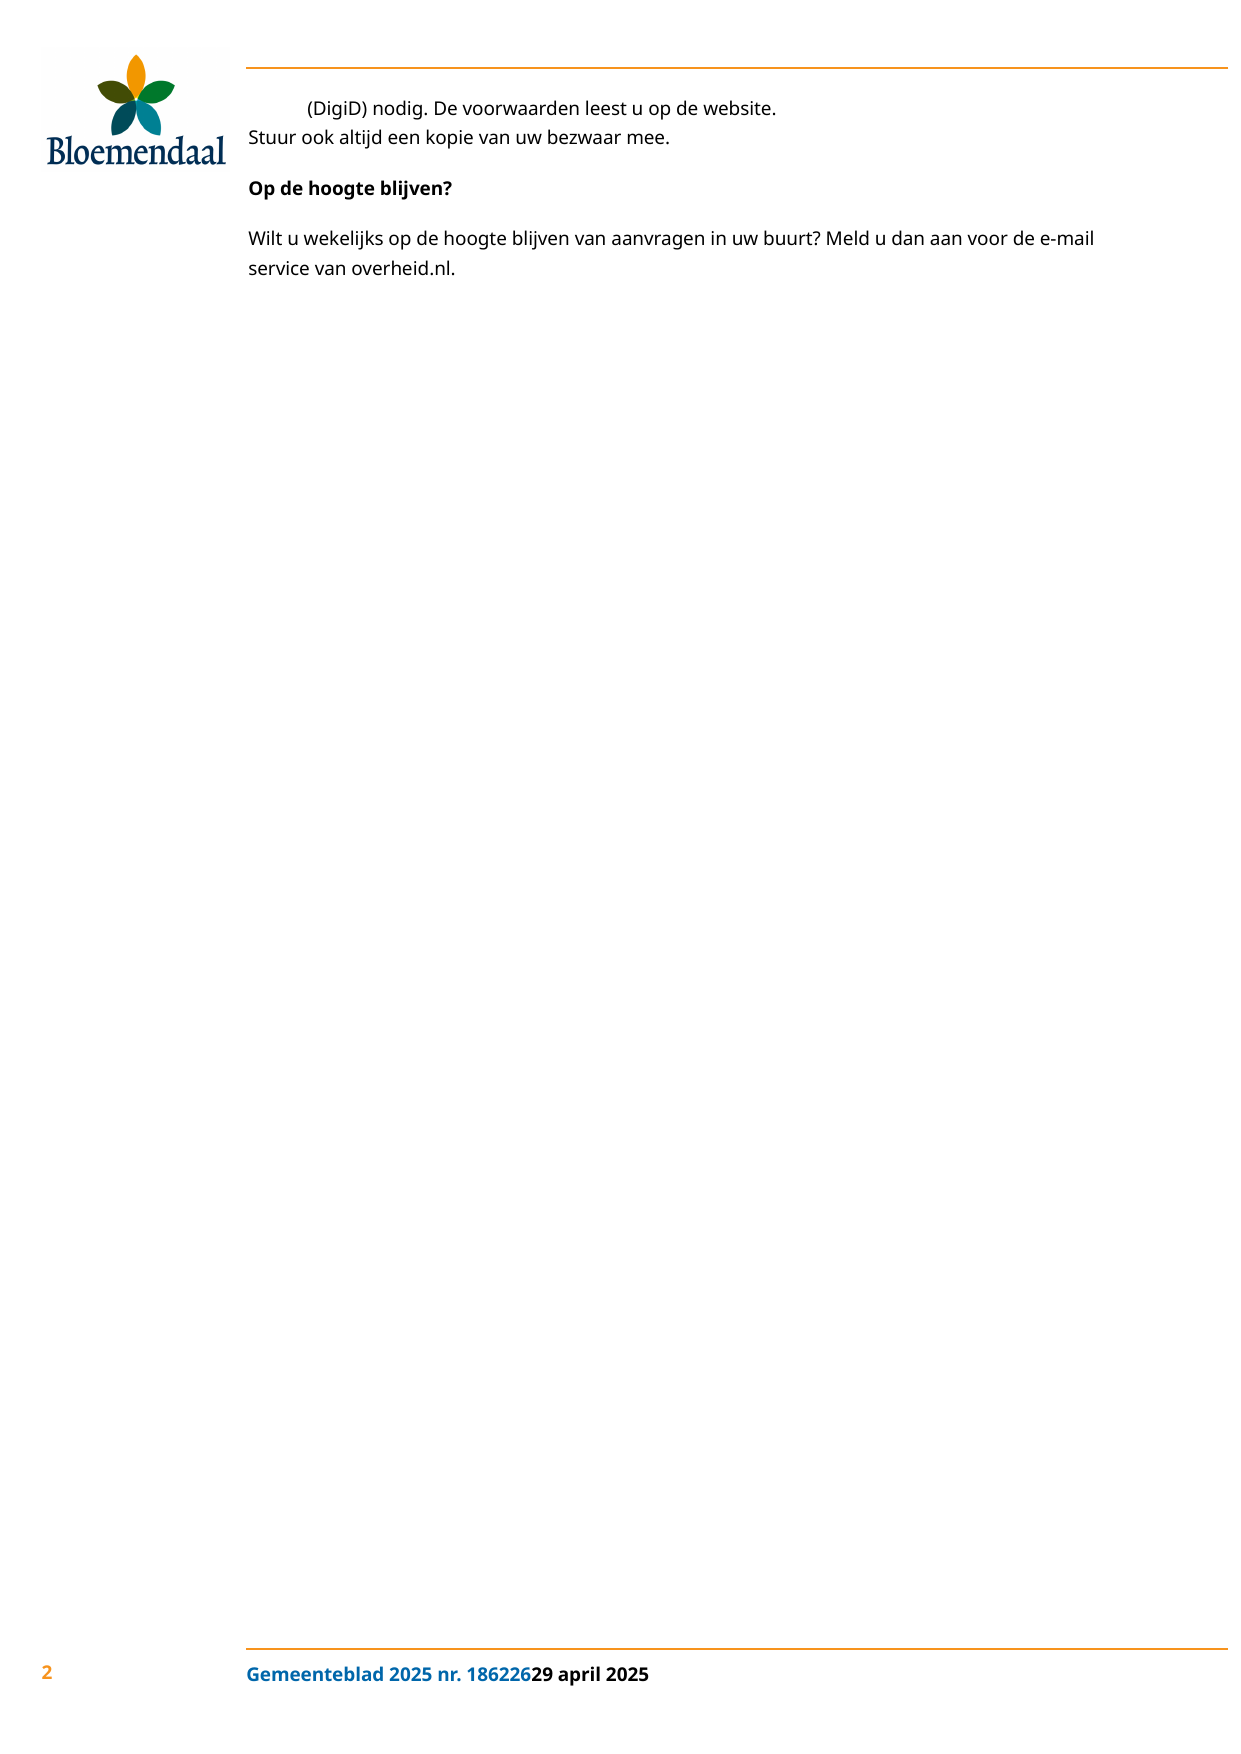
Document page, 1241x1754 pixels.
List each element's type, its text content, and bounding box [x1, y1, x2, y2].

picture [41, 47, 231, 172]
text Op de hoogte blijven? [248, 175, 1152, 201]
text Stuur ook altijd een kopie van uw bezwaar mee. [248, 124, 1152, 150]
text Wilt u wekelijks op de hoogte blijven van aanvragen in uw buurt? Meld u dan aan voor de e-mail service van overheid.nl. [248, 225, 1152, 281]
list (DigiD) nodig. De voorwaarden leest u op de website. [248, 95, 1152, 121]
